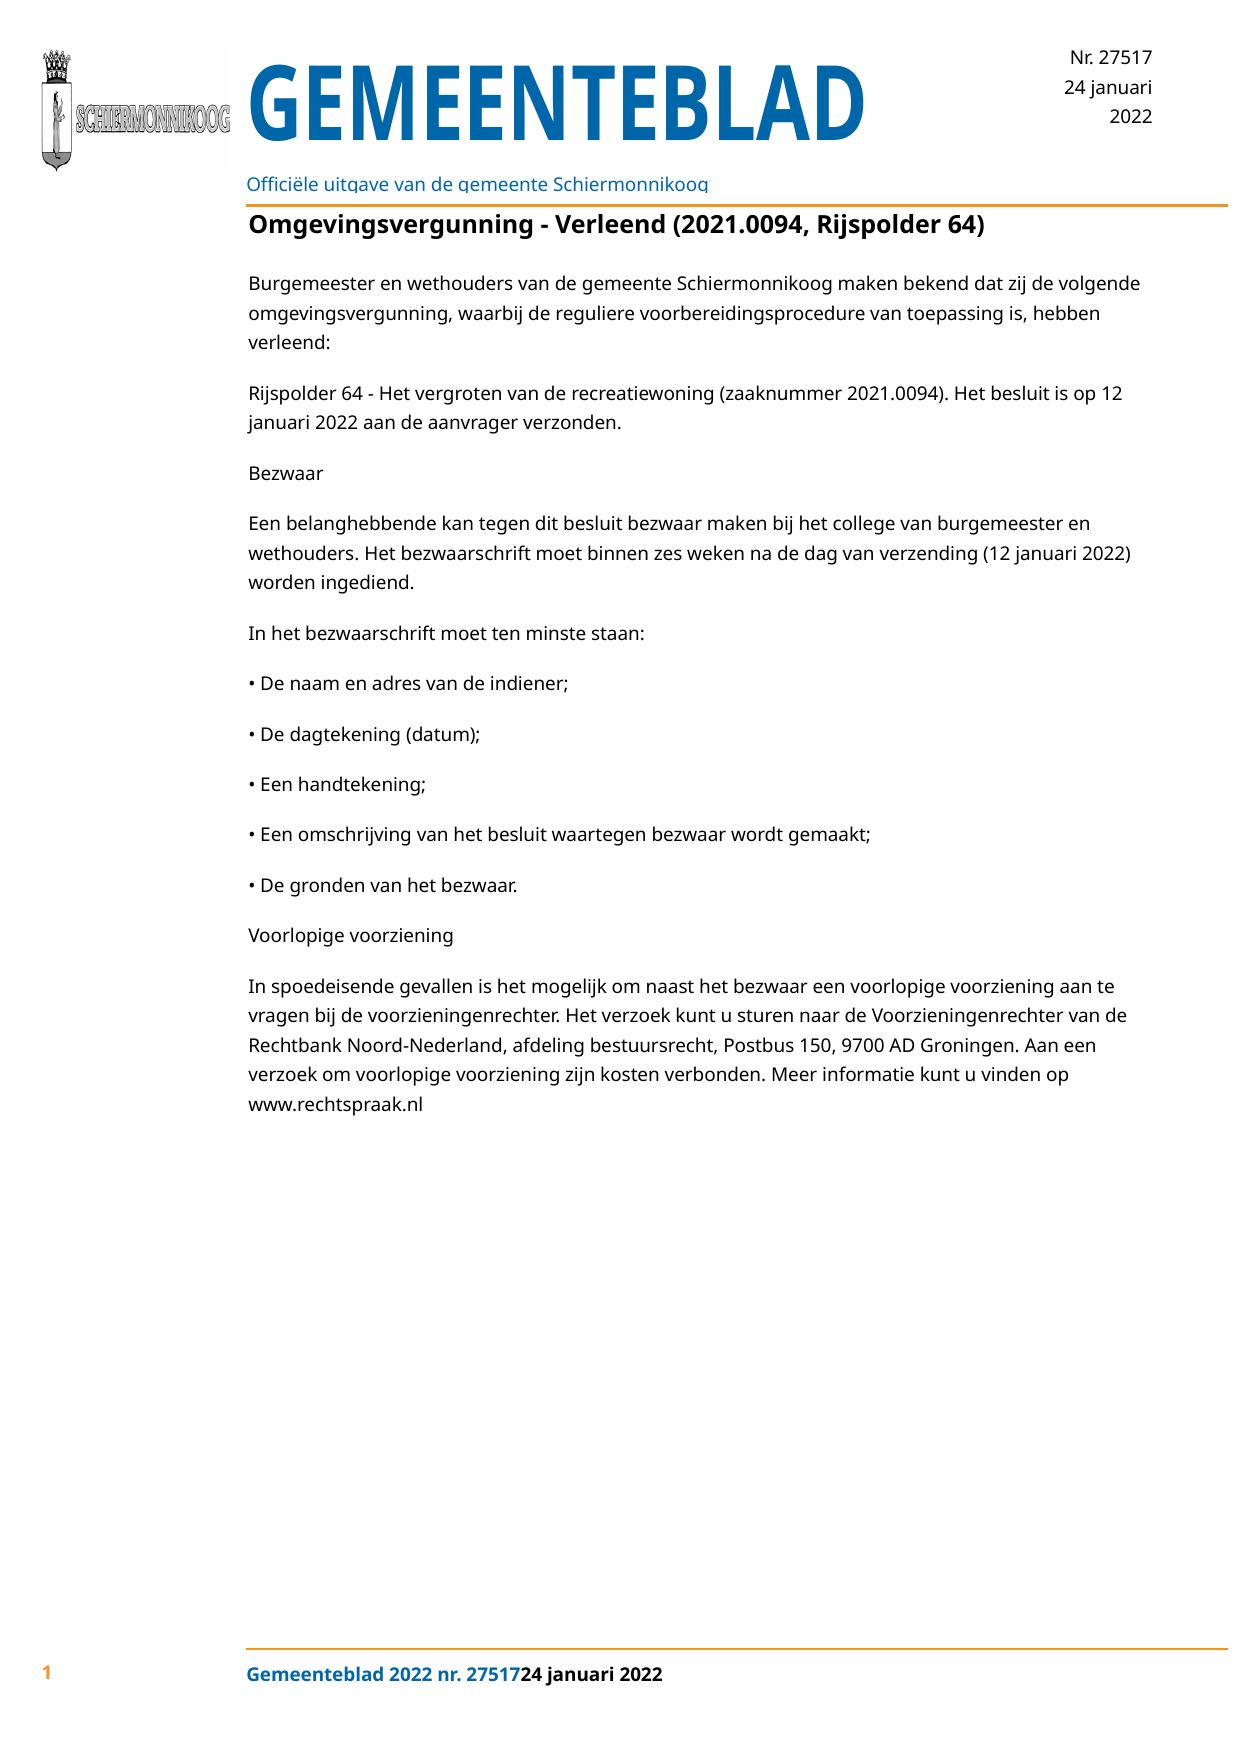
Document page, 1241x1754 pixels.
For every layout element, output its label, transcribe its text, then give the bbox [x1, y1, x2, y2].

text • Een handtekening; [248, 771, 1152, 797]
text • De gronden van het bezwaar. [248, 872, 1152, 898]
picture [41, 47, 231, 172]
text • De naam en adres van de indiener; [248, 670, 1152, 696]
text In het bezwaarschrift moet ten minste staan: [248, 620, 1152, 646]
text Rijspolder 64 - Het vergroten van de recreatiewoning (zaaknummer 2021.0094). Het besluit is op 12 januari 2022 aan de aanvrager verzonden. [248, 380, 1152, 435]
text Omgevingsvergunning - Verleend (2021.0094, Rijspolder 64) [248, 207, 1152, 241]
text • Een omschrijving van het besluit waartegen bezwaar wordt gemaakt; [248, 822, 1152, 847]
text Een belanghebbende kan tegen dit besluit bezwaar maken bij het college van burgemeester en wethouders. Het bezwaarschrift moet binnen zes weken na de dag van verzending (12 januari 2022) worden ingediend. [248, 510, 1152, 595]
text Voorlopige voorziening [248, 922, 1152, 948]
text Burgemeester en wethouders van de gemeente Schiermonnikoog maken bekend dat zij de volgende omgevingsvergunning, waarbij de reguliere voorbereidingsprocedure van toepassing is, hebben verleend: [248, 270, 1152, 355]
text Bezwaar [248, 460, 1152, 486]
text In spoedeisende gevallen is het mogelijk om naast het bezwaar een voorlopige voorziening aan te vragen bij de voorzieningenrechter. Het verzoek kunt u sturen naar de Voorzieningenrechter van de Rechtbank Noord-Nederland, afdeling bestuursrecht, Postbus 150, 9700 AD Groningen. Aan een verzoek om voorlopige voorziening zijn kosten verbonden. Meer informatie kunt u vinden op www.rechtspraak.nl [248, 973, 1152, 1117]
text • De dagtekening (datum); [248, 721, 1152, 746]
